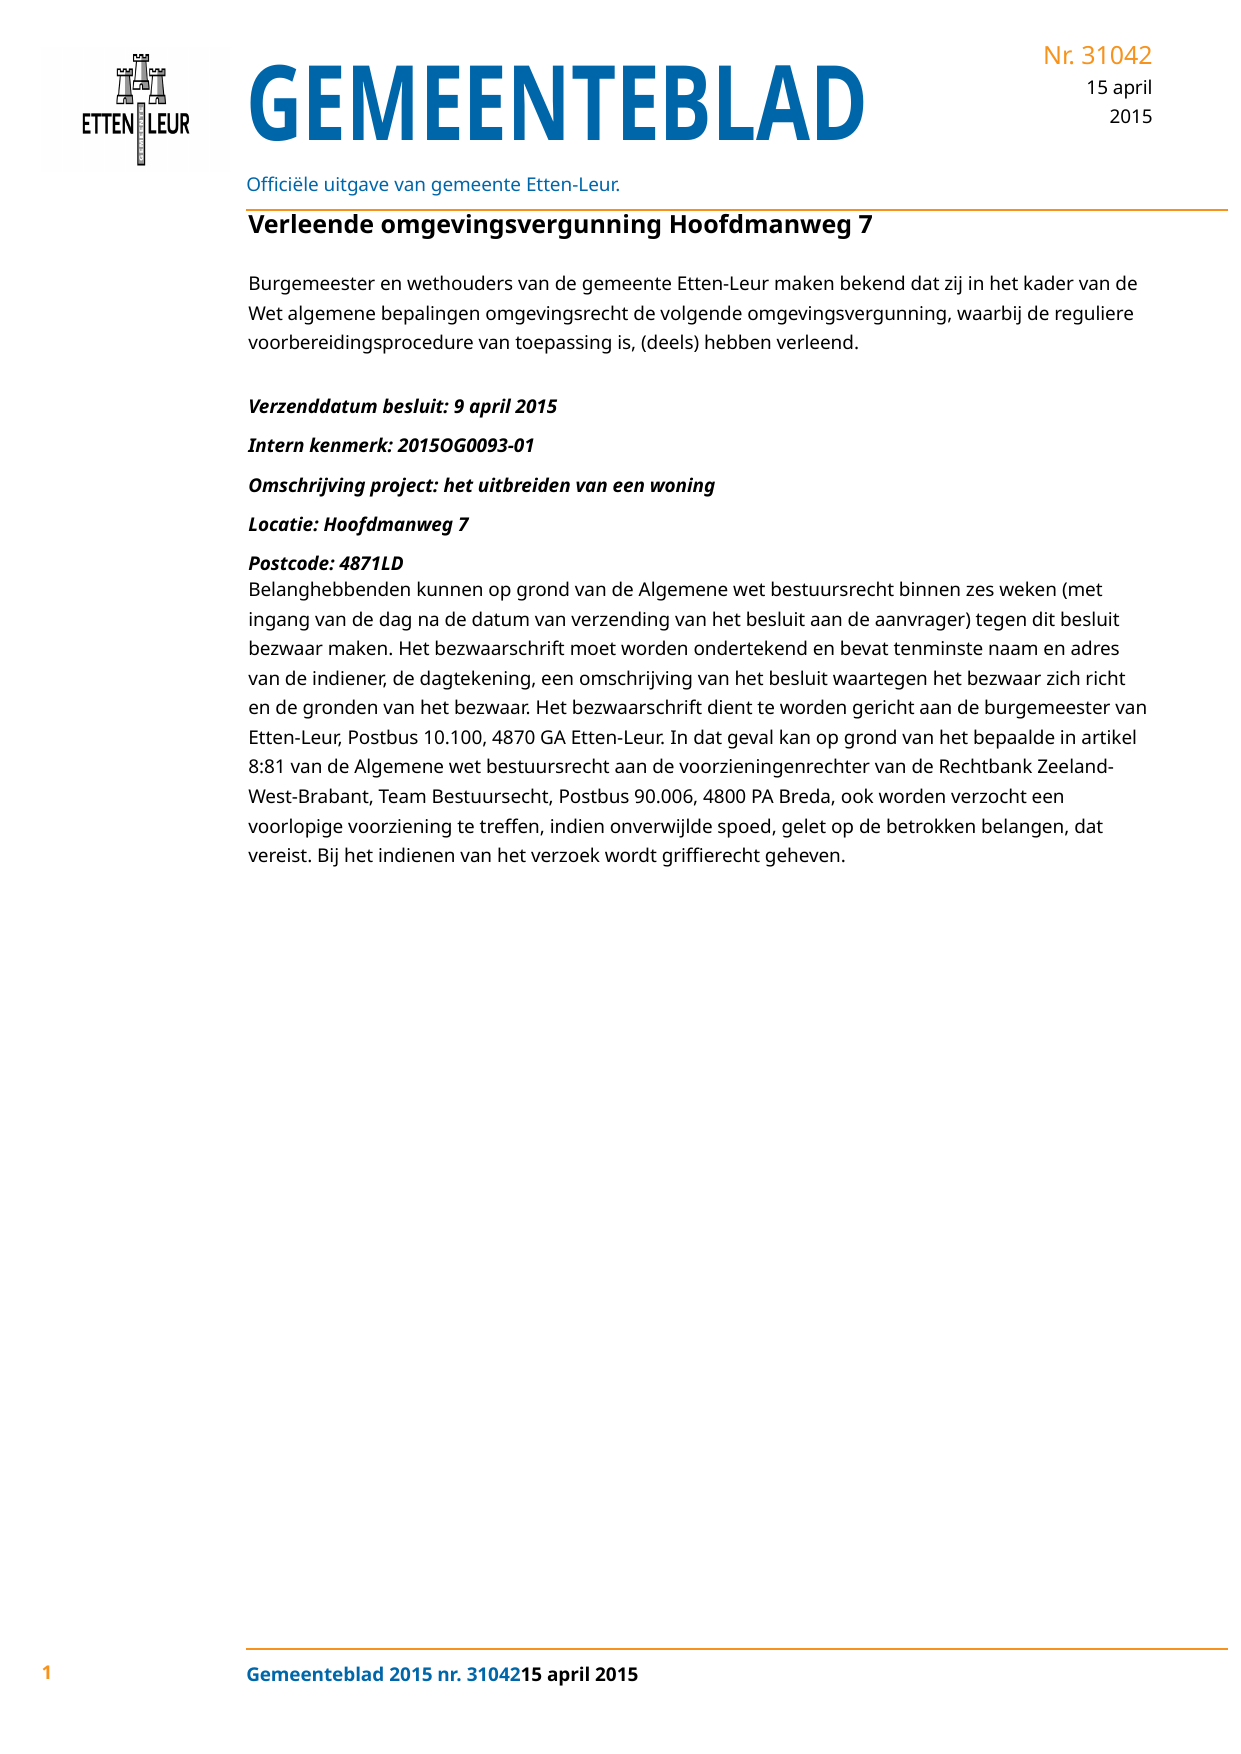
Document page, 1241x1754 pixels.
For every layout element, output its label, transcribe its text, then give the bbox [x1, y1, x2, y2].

text Verleende omgevingsvergunning Hoofdmanweg 7 [248, 211, 1152, 241]
text Verzenddatum besluit: 9 april 2015 [248, 393, 1152, 419]
text Belanghebbenden kunnen op grond van de Algemene wet bestuursrecht binnen zes weken (met ingang van de dag na de datum van verzending van het besluit aan de aanvrager) tegen dit besluit bezwaar maken. Het bezwaarschrift moet worden ondertekend en bevat tenminste naam en adres van de indiener, de dagtekening, een omschrijving van het besluit waartegen het bezwaar zich richt en de gronden van het bezwaar. Het bezwaarschrift dient te worden gericht aan de burgemeester van Etten-Leur, Postbus 10.100, 4870 GA Etten-Leur. In dat geval kan op grond van het bepaalde in artikel 8:81 van de Algemene wet bestuursrecht aan de voorzieningenrechter van de Rechtbank Zeeland-West-Brabant, Team Bestuursecht, Postbus 90.006, 4800 PA Breda, ook worden verzocht een voorlopige voorziening te treffen, indien onverwijlde spoed, gelet op de betrokken belangen, dat vereist. Bij het indienen van het verzoek wordt griffierecht geheven. [248, 576, 1152, 868]
text Burgemeester en wethouders van de gemeente Etten-Leur maken bekend dat zij in het kader van de Wet algemene bepalingen omgevingsrecht de volgende omgevingsvergunning, waarbij de reguliere voorbereidingsprocedure van toepassing is, (deels) hebben verleend. [248, 270, 1152, 355]
text Intern kenmerk: 2015OG0093-01 [248, 433, 1152, 458]
picture [41, 47, 231, 172]
text Omschrijving project: het uitbreiden van een woning [248, 472, 1152, 498]
text Locatie: Hoofdmanweg 7 [248, 511, 1152, 537]
text Postcode: 4871LD [248, 551, 1152, 576]
